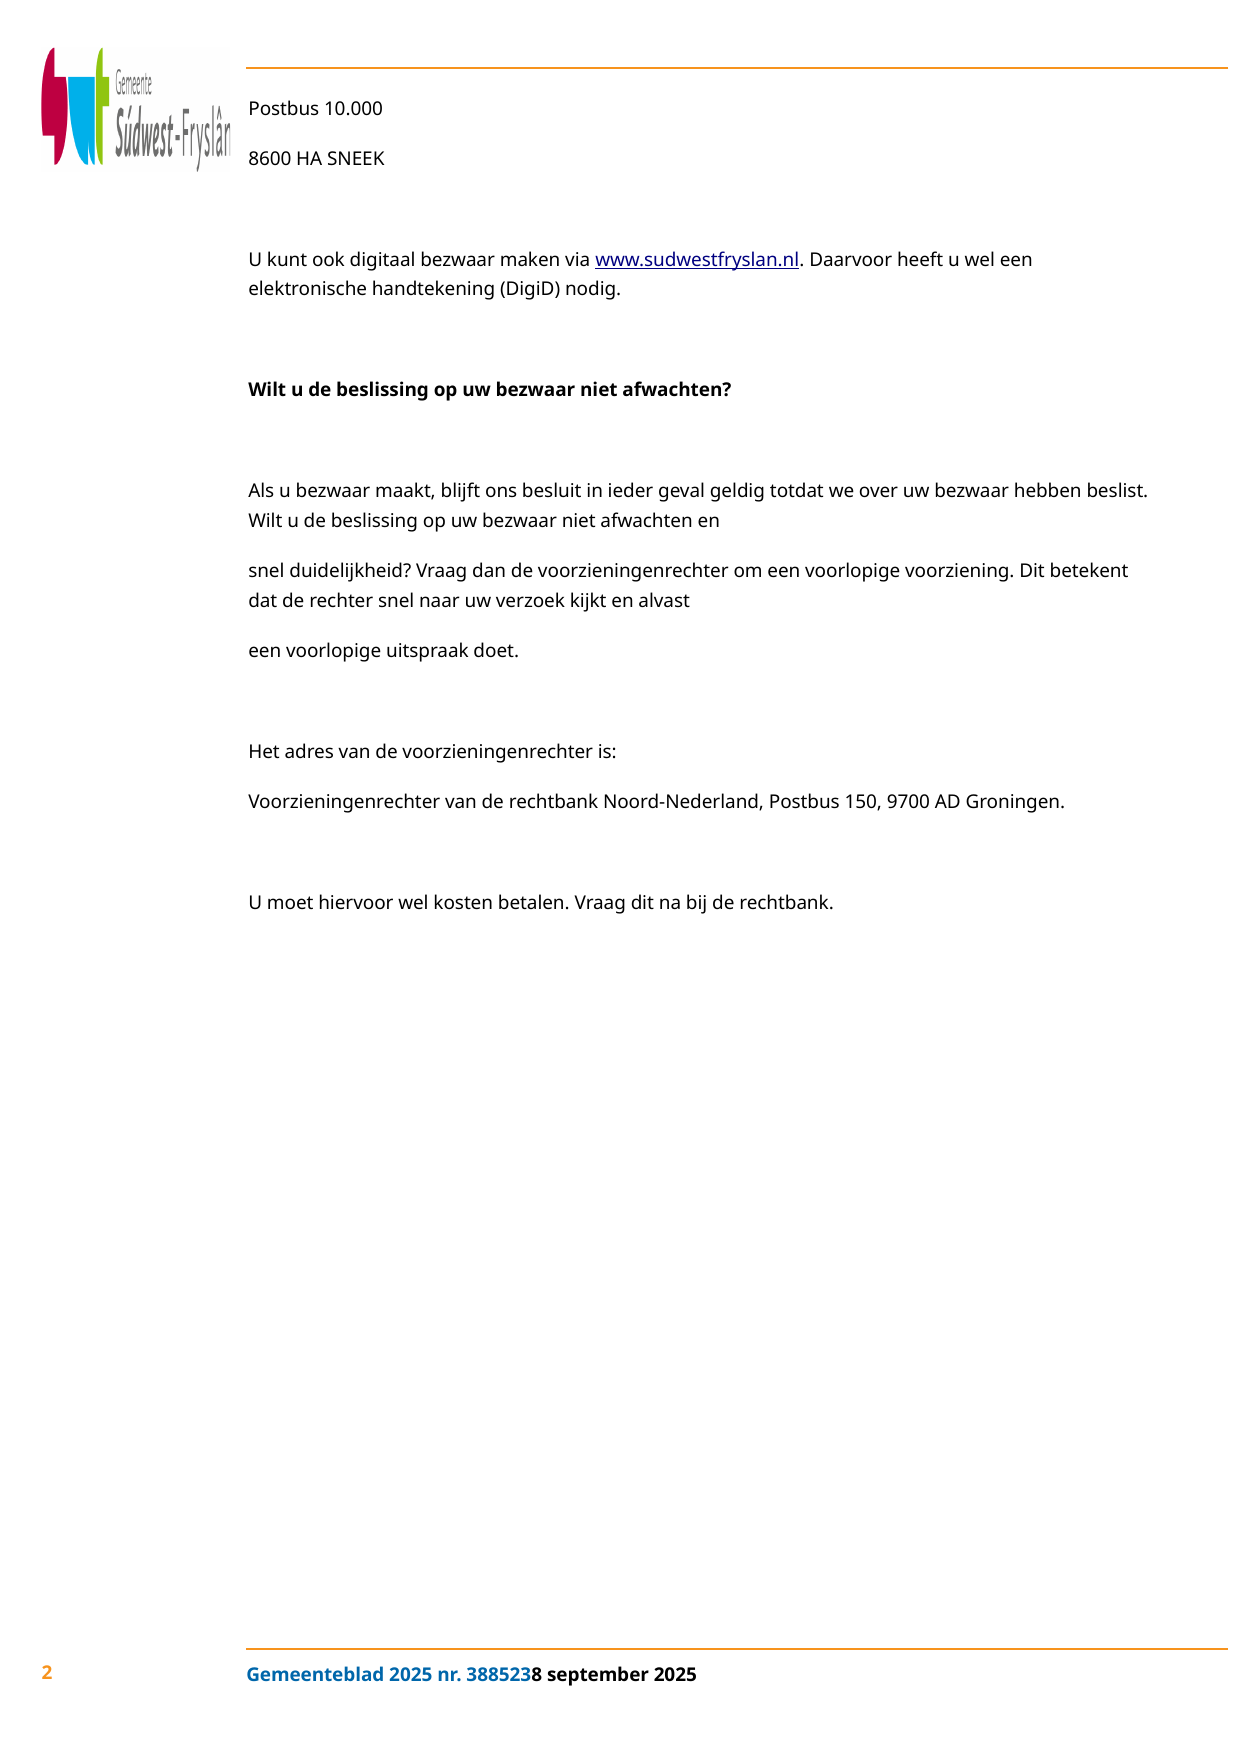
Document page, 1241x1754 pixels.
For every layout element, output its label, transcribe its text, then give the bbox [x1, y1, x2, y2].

text een voorlopige uitspraak doet. [248, 637, 1152, 663]
text Het adres van de voorzieningenrechter is: [248, 738, 1152, 764]
text U moet hiervoor wel kosten betalen. Vraag dit na bij de rechtbank. [248, 889, 1152, 915]
text Postbus 10.000 [248, 95, 1152, 121]
picture [41, 47, 231, 172]
text U kunt ook digitaal bezwaar maken via www.sudwestfryslan.nl. Daarvoor heeft u wel een elektronische handtekening (DigiD) nodig. [248, 246, 1152, 301]
text Voorzieningenrechter van de rechtbank Noord-Nederland, Postbus 150, 9700 AD Groningen. [248, 788, 1152, 814]
text 8600 HA SNEEK [248, 145, 1152, 171]
text Als u bezwaar maakt, blijft ons besluit in ieder geval geldig totdat we over uw bezwaar hebben beslist. Wilt u de beslissing op uw bezwaar niet afwachten en [248, 477, 1152, 533]
text snel duidelijkheid? Vraag dan de voorzieningenrechter om een voorlopige voorziening. Dit betekent dat de rechter snel naar uw verzoek kijkt en alvast [248, 557, 1152, 613]
text Wilt u de beslissing op uw bezwaar niet afwachten? [248, 376, 1152, 402]
